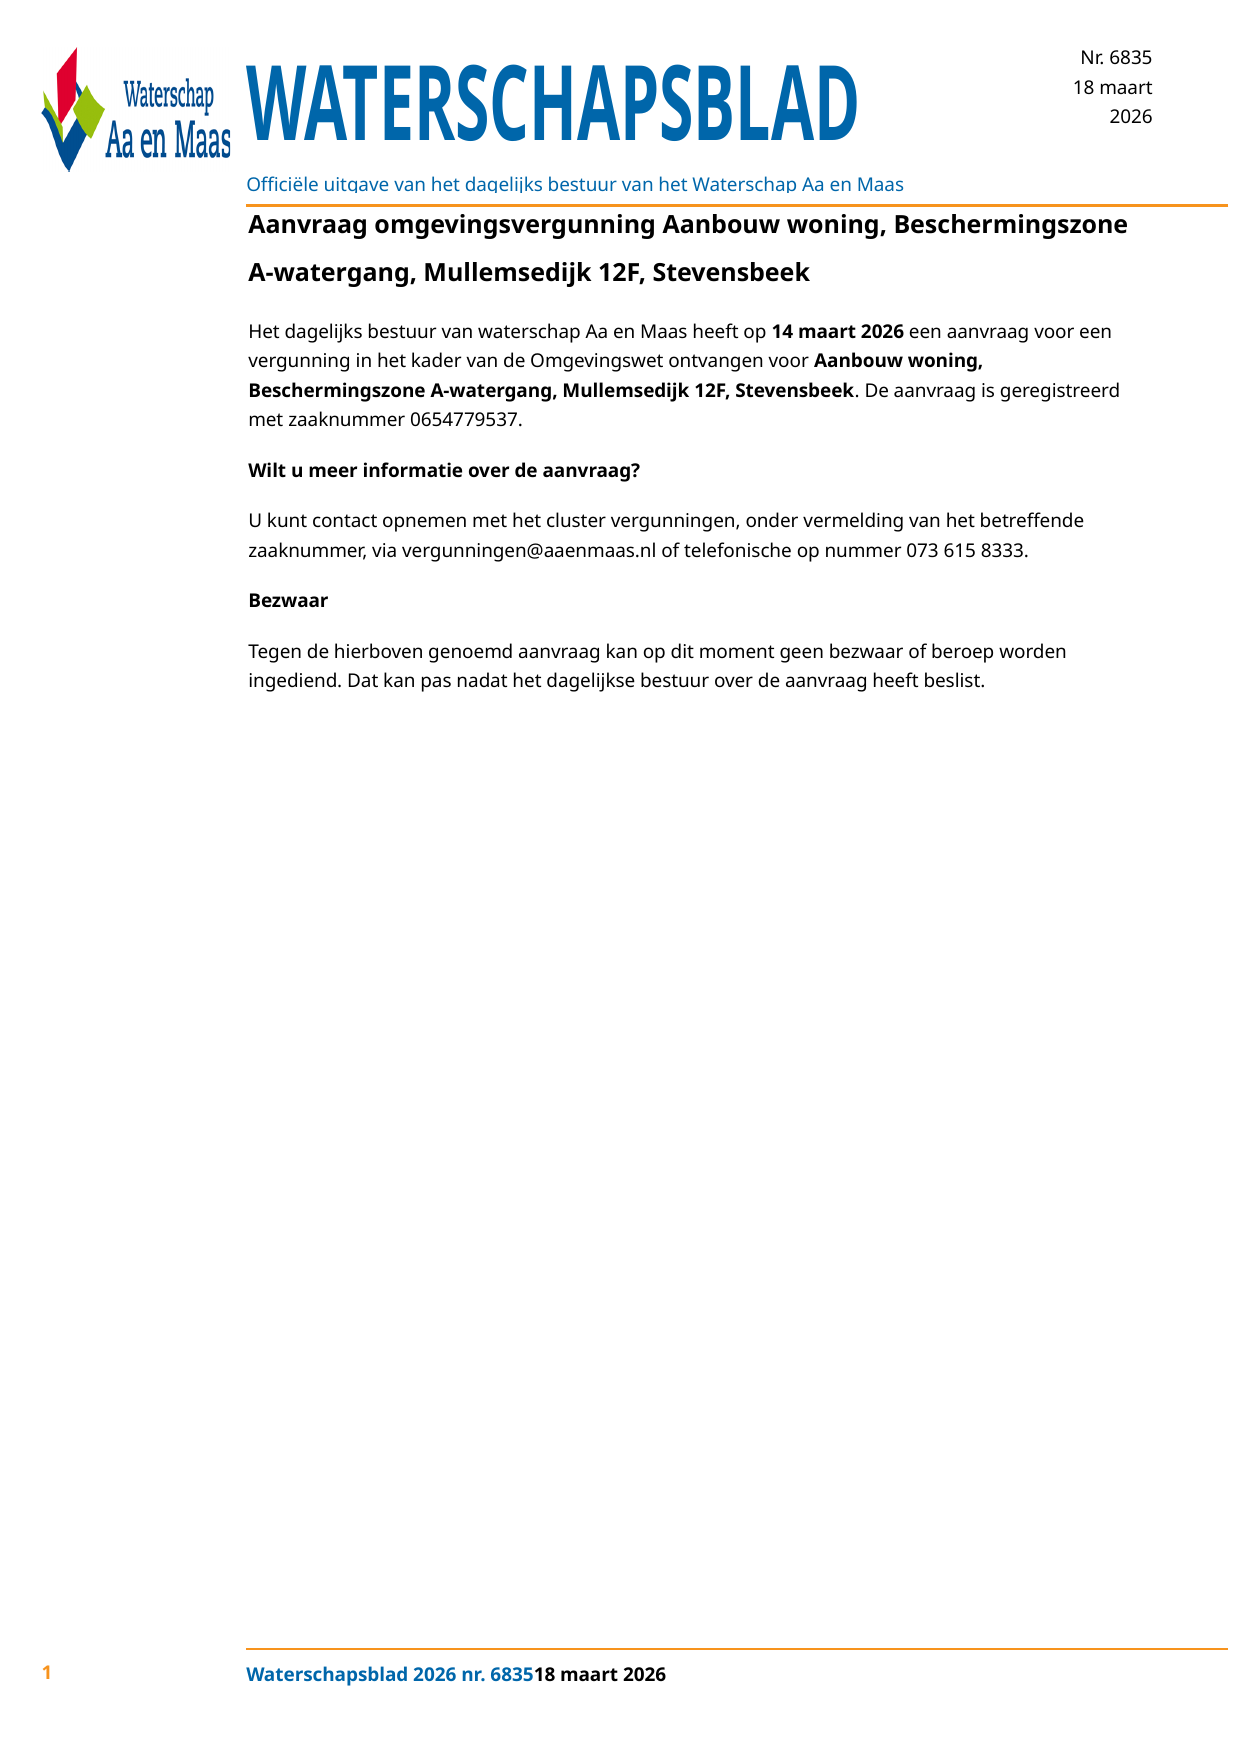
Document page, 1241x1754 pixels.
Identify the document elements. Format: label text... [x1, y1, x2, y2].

text Wilt u meer informatie over de aanvraag? [248, 457, 1152, 483]
text Het dagelijks bestuur van waterschap Aa en Maas heeft op 14 maart 2026 een aanvraag voor een vergunning in het kader van de Omgevingswet ontvangen voor Aanbouw woning, Beschermingszone A-watergang, Mullemsedijk 12F, Stevensbeek. De aanvraag is geregistreerd met zaaknummer 0654779537. [248, 318, 1152, 432]
text Tegen de hierboven genoemd aanvraag kan op dit moment geen bezwaar of beroep worden ingediend. Dat kan pas nadat het dagelijkse bestuur over de aanvraag heeft beslist. [248, 638, 1152, 693]
text U kunt contact opnemen met het cluster vergunningen, onder vermelding van het betreffende zaaknummer, via vergunningen@aaenmaas.nl of telefonische op nummer 073 615 8333. [248, 507, 1152, 563]
text Aanvraag omgevingsvergunning Aanbouw woning, Beschermingszone A-watergang, Mullemsedijk 12F, Stevensbeek [248, 207, 1152, 288]
picture [41, 47, 231, 172]
text Bezwaar [248, 587, 1152, 613]
